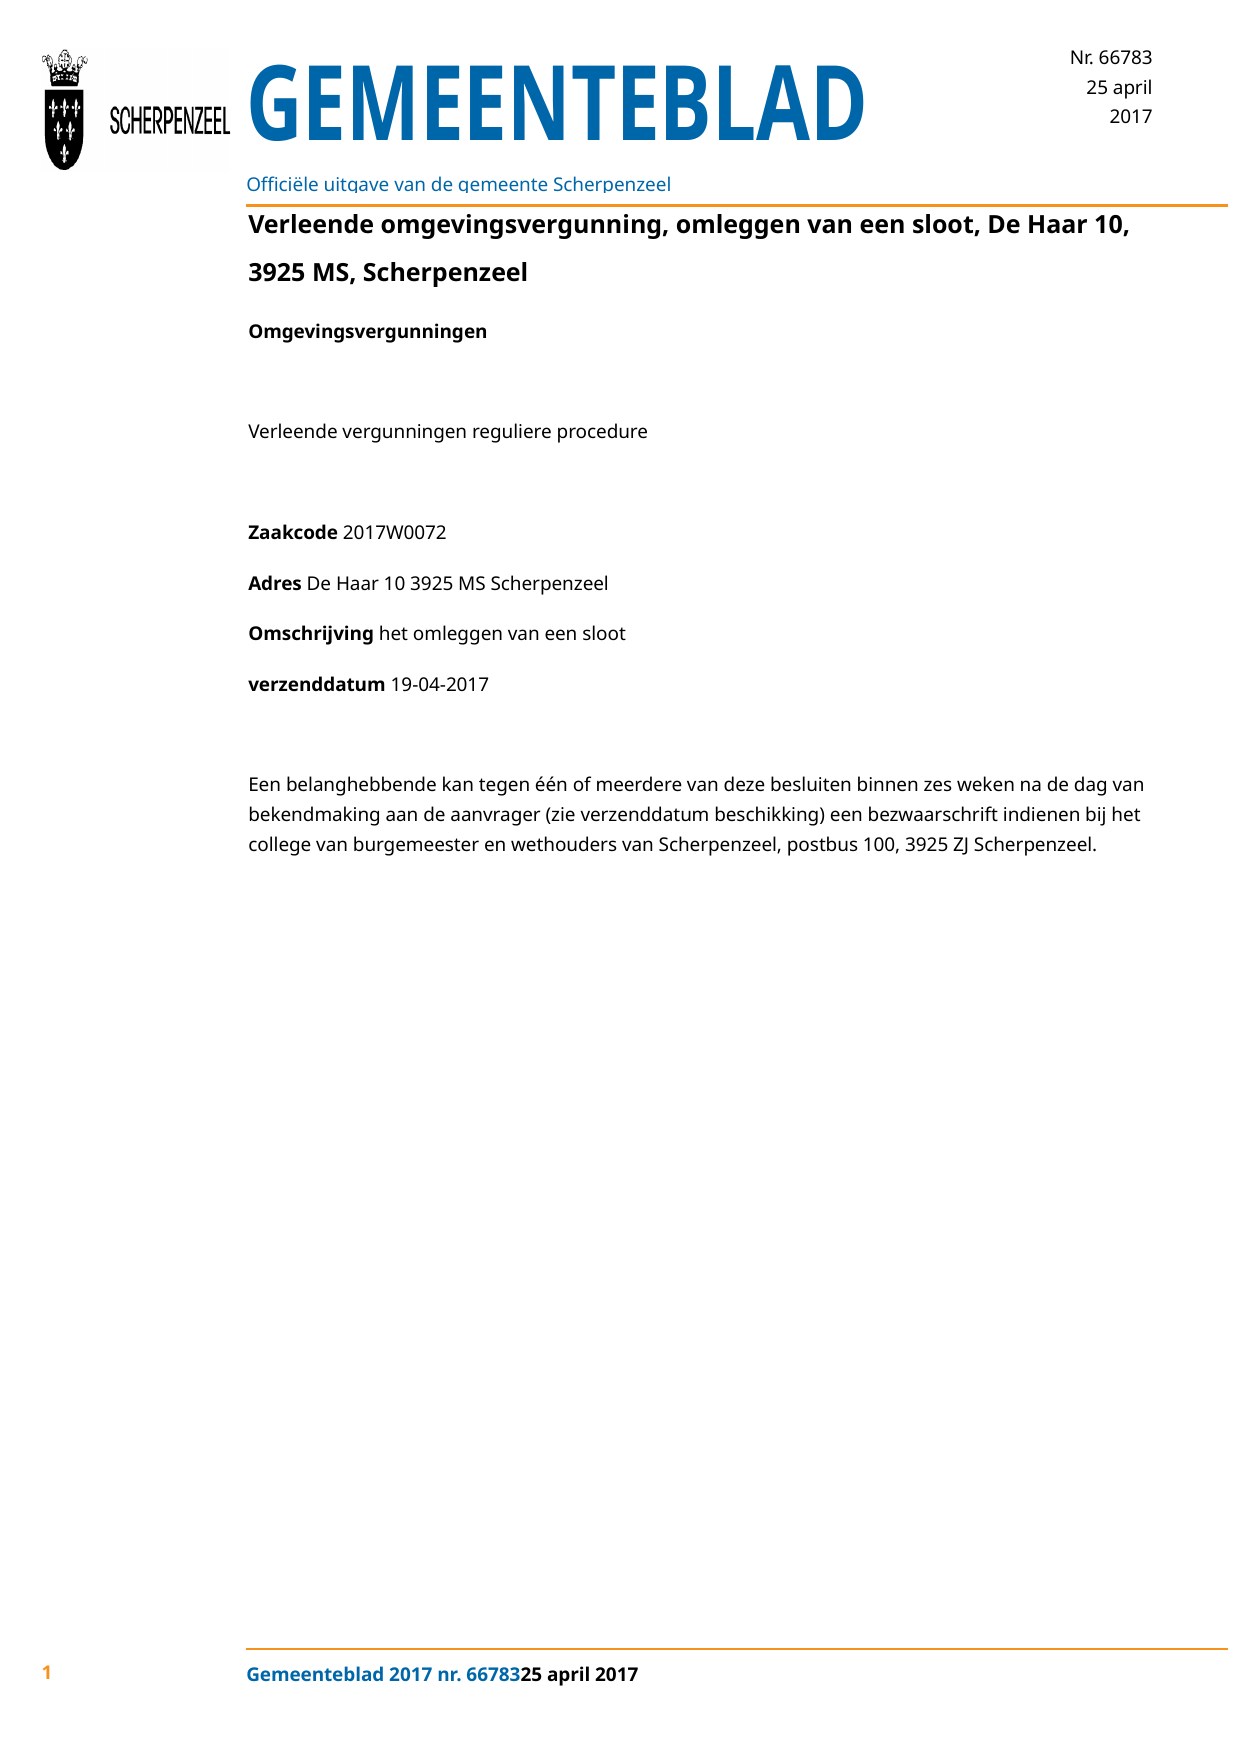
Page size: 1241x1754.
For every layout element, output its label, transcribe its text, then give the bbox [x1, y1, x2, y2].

text Adres De Haar 10 3925 MS Scherpenzeel [248, 570, 1152, 596]
text Omgevingsvergunningen [248, 318, 1152, 344]
picture [41, 47, 231, 172]
text verzenddatum 19-04-2017 [248, 671, 1152, 697]
text Verleende vergunningen reguliere procedure [248, 419, 1152, 444]
text Omschrijving het omleggen van een sloot [248, 620, 1152, 646]
text Zaakcode 2017W0072 [248, 519, 1152, 545]
text Verleende omgevingsvergunning, omleggen van een sloot, De Haar 10, 3925 MS, Scherpenzeel [248, 207, 1152, 288]
text Een belanghebbende kan tegen één of meerdere van deze besluiten binnen zes weken na de dag van bekendmaking aan de aanvrager (zie verzenddatum beschikking) een bezwaarschrift indienen bij het college van burgemeester en wethouders van Scherpenzeel, postbus 100, 3925 ZJ Scherpenzeel. [248, 772, 1152, 857]
